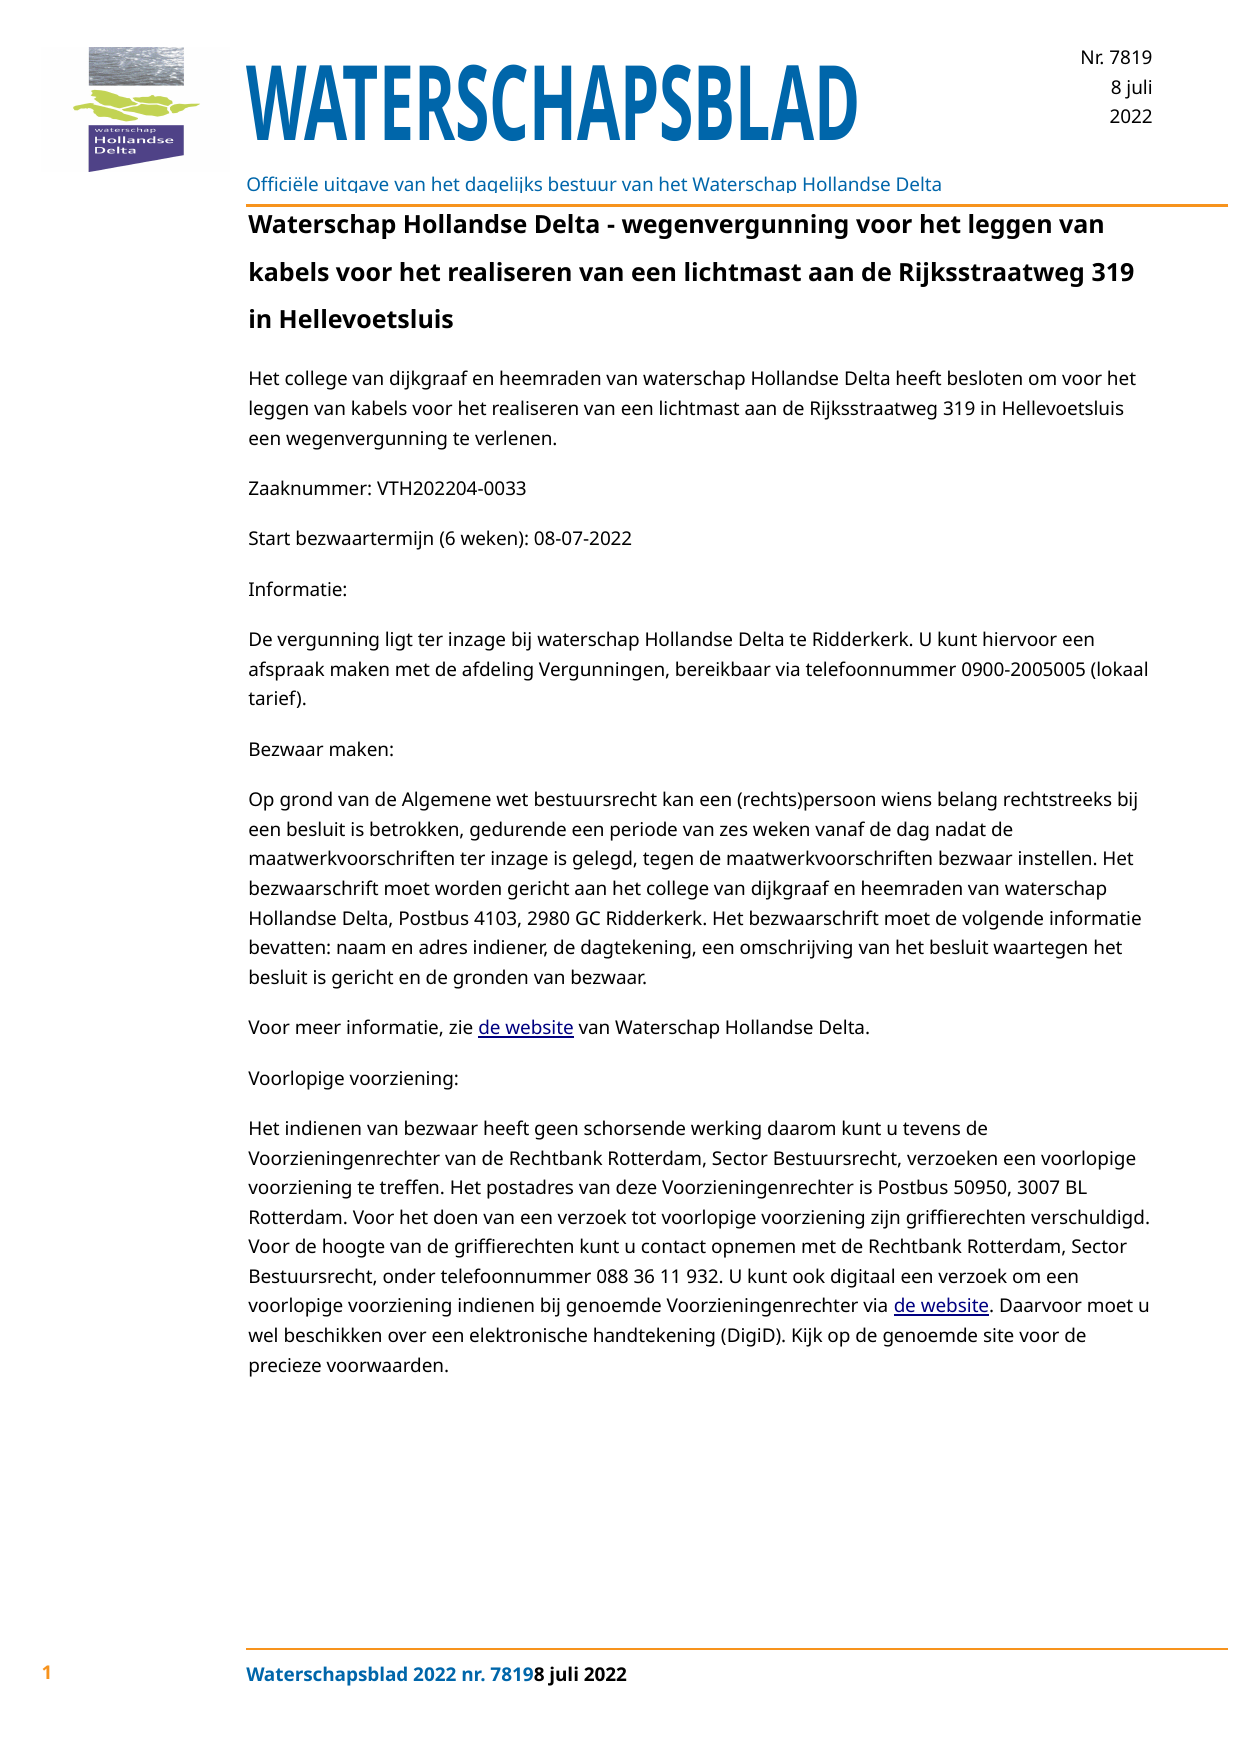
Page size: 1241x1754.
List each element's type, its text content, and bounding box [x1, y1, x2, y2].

text Voor meer informatie, zie de website van Waterschap Hollandse Delta. [248, 1014, 1152, 1040]
text De vergunning ligt ter inzage bij waterschap Hollandse Delta te Ridderkerk. U kunt hiervoor een afspraak maken met de afdeling Vergunningen, bereikbaar via telefoonnummer 0900-2005005 (lokaal tarief). [248, 626, 1152, 711]
text Waterschap Hollandse Delta - wegenvergunning voor het leggen van kabels voor het realiseren van een lichtmast aan de Rijksstraatweg 319 in Hellevoetsluis [248, 207, 1152, 336]
text Het indienen van bezwaar heeft geen schorsende werking daarom kunt u tevens de Voorzieningenrechter van de Rechtbank Rotterdam, Sector Bestuursrecht, verzoeken een voorlopige voorziening te treffen. Het postadres van deze Voorzieningenrechter is Postbus 50950, 3007 BL Rotterdam. Voor het doen van een verzoek tot voorlopige voorziening zijn griffierechten verschuldigd. Voor de hoogte van de griffierechten kunt u contact opnemen met de Rechtbank Rotterdam, Sector Bestuursrecht, onder telefoonnummer 088 36 11 932. U kunt ook digitaal een verzoek om een voorlopige voorziening indienen bij genoemde Voorzieningenrechter via de website. Daarvoor moet u wel beschikken over een elektronische handtekening (DigiD). Kijk op de genoemde site voor de precieze voorwaarden. [248, 1115, 1152, 1377]
text Op grond van de Algemene wet bestuursrecht kan een (rechts)persoon wiens belang rechtstreeks bij een besluit is betrokken, gedurende een periode van zes weken vanaf de dag nadat de maatwerkvoorschriften ter inzage is gelegd, tegen de maatwerkvoorschriften bezwaar instellen. Het bezwaarschrift moet worden gericht aan het college van dijkgraaf en heemraden van waterschap Hollandse Delta, Postbus 4103, 2980 GC Ridderkerk. Het bezwaarschrift moet de volgende informatie bevatten: naam en adres indiener, de dagtekening, een omschrijving van het besluit waartegen het besluit is gericht en de gronden van bezwaar. [248, 786, 1152, 989]
text Informatie: [248, 576, 1152, 602]
picture [41, 47, 231, 172]
text Zaaknummer: VTH202204-0033 [248, 475, 1152, 501]
text Voorlopige voorziening: [248, 1065, 1152, 1090]
text Start bezwaartermijn (6 weken): 08-07-2022 [248, 526, 1152, 551]
text Bezwaar maken: [248, 736, 1152, 762]
text Het college van dijkgraaf en heemraden van waterschap Hollandse Delta heeft besloten om voor het leggen van kabels voor het realiseren van een lichtmast aan de Rijksstraatweg 319 in Hellevoetsluis een wegenvergunning te verlenen. [248, 366, 1152, 450]
